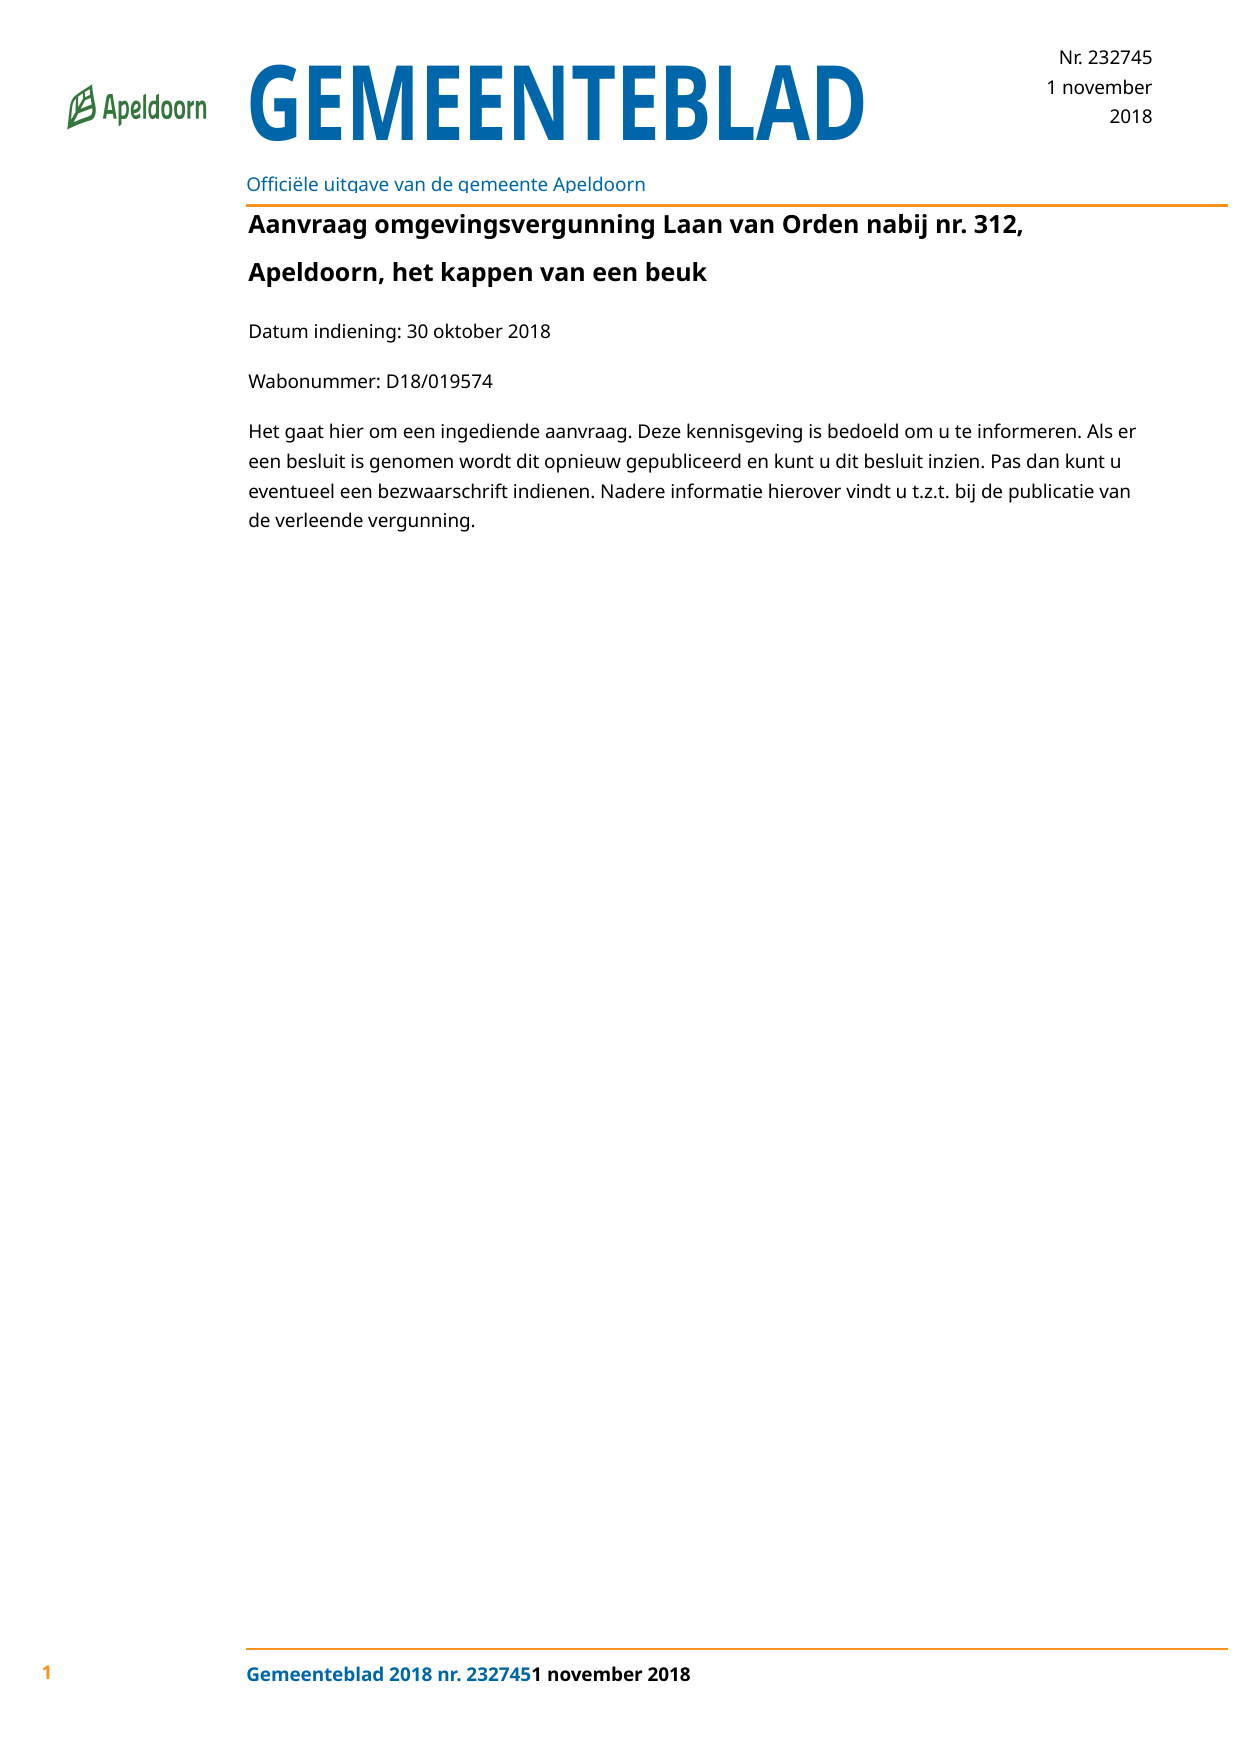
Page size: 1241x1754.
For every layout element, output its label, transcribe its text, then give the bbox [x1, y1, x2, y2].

picture [41, 47, 231, 172]
text Datum indiening: 30 oktober 2018 [248, 318, 1152, 344]
text Het gaat hier om een ingediende aanvraag. Deze kennisgeving is bedoeld om u te informeren. Als er een besluit is genomen wordt dit opnieuw gepubliceerd en kunt u dit besluit inzien. Pas dan kunt u eventueel een bezwaarschrift indienen. Nadere informatie hierover vindt u t.z.t. bij de publicatie van de verleende vergunning. [248, 419, 1152, 533]
text Aanvraag omgevingsvergunning Laan van Orden nabij nr. 312, Apeldoorn, het kappen van een beuk [248, 207, 1152, 288]
text Wabonummer: D18/019574 [248, 368, 1152, 394]
